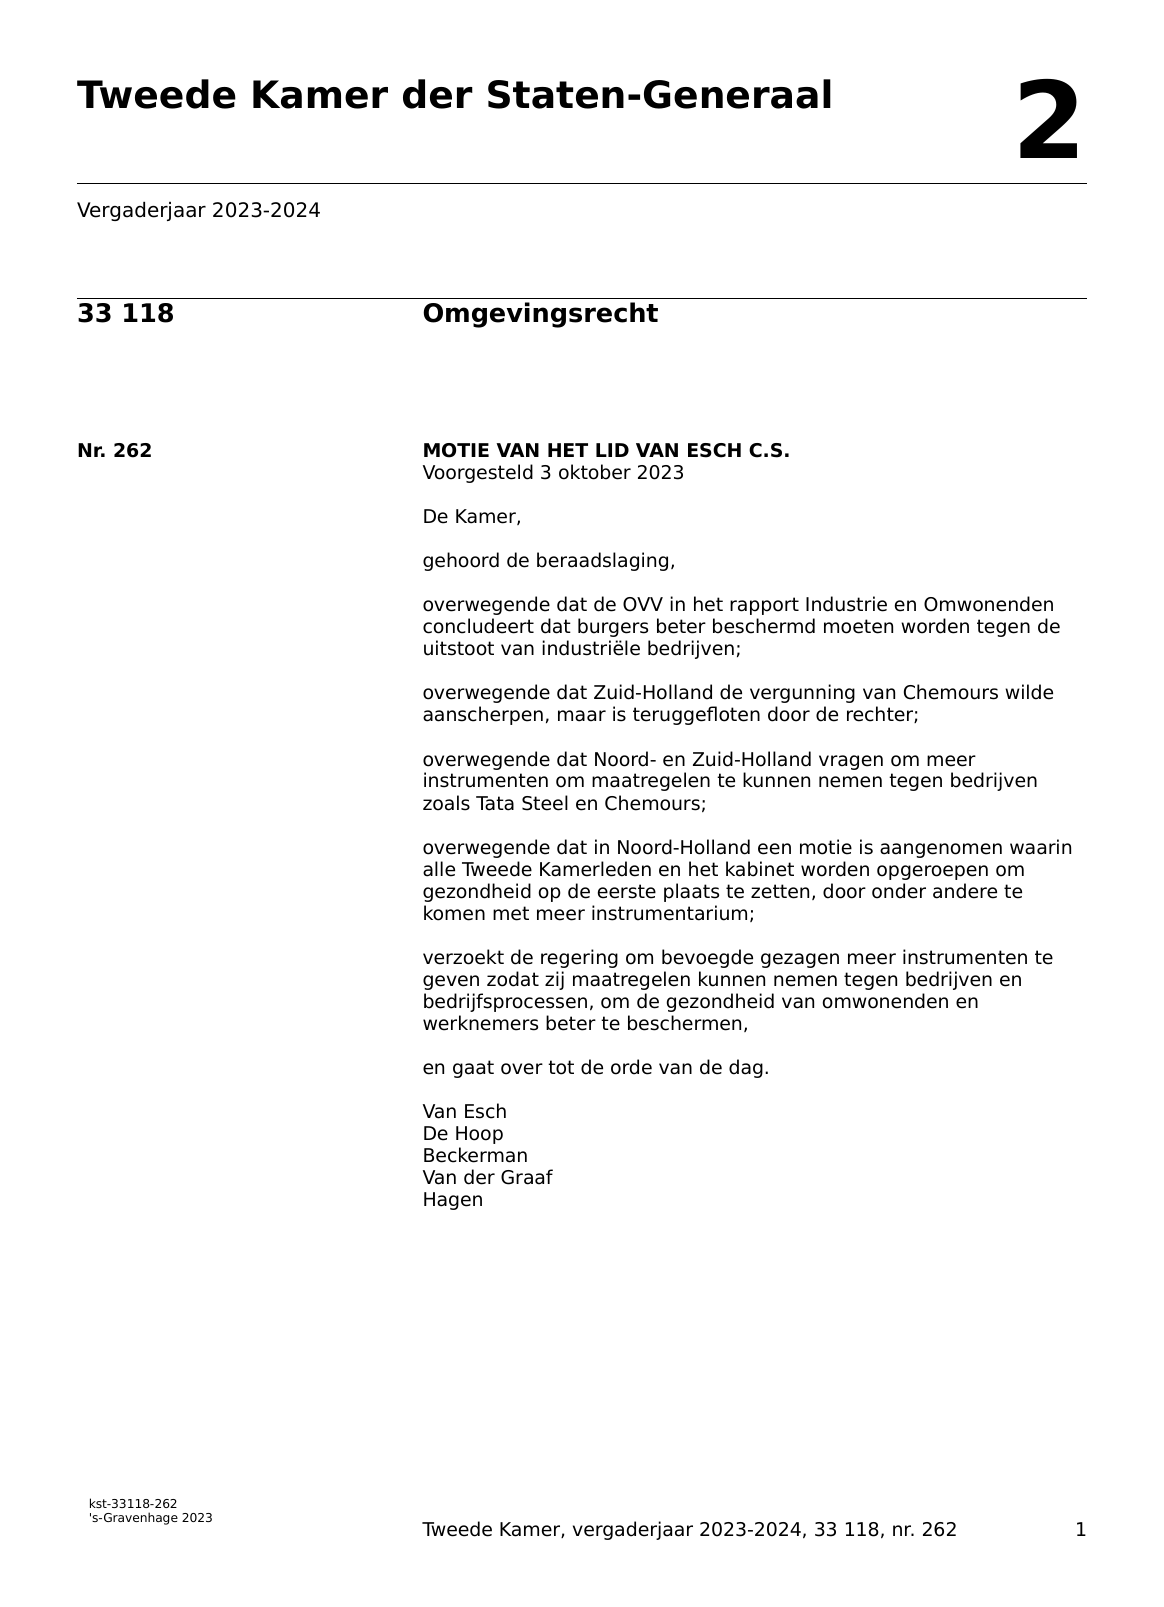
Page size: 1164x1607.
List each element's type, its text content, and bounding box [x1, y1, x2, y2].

text overwegende dat in Noord-Holland een motie is aangenomen waarin alle Tweede Kamerleden en het kabinet worden opgeroepen om gezondheid op de eerste plaats te zetten, door onder andere te komen met meer instrumentarium; [422, 837, 1087, 924]
text overwegende dat Noord- en Zuid-Holland vragen om meer instrumenten om maatregelen te kunnen nemen tegen bedrijven zoals Tata Steel en Chemours; [422, 748, 1087, 814]
table_header 2 [886, 59, 1087, 183]
text en gaat over tot de orde van de dag. [422, 1057, 1087, 1079]
text kst-33118-262 [88, 1497, 323, 1511]
text Beckerman [422, 1145, 1087, 1167]
text Van Esch [422, 1101, 1087, 1123]
text overwegende dat Zuid-Holland de vergunning van Chemours wilde aanscherpen, maar is teruggefloten door de rechter; [422, 682, 1087, 726]
table_cell Vergaderjaar 2023-2024 [77, 184, 1087, 298]
text gehoord de beraadslaging, [422, 550, 1087, 572]
text Hagen [422, 1189, 1087, 1211]
text overwegende dat de OVV in het rapport Industrie en Omwonenden concludeert dat burgers beter beschermd moeten worden tegen de uitstoot van industriële bedrijven; [422, 594, 1087, 660]
subtitle Nr. 262 MOTIE VAN HET LID VAN ESCH C.S. [77, 440, 1087, 462]
text De Kamer, [422, 506, 1087, 528]
text 's-Gravenhage 2023 [88, 1511, 323, 1525]
table_header Tweede Kamer der Staten-Generaal [77, 59, 886, 183]
subtitle 33 118 Omgevingsrecht [77, 299, 1087, 329]
text Voorgesteld 3 oktober 2023 [422, 462, 1087, 484]
text De Hoop [422, 1123, 1087, 1145]
text verzoekt de regering om bevoegde gezagen meer instrumenten te geven zodat zij maatregelen kunnen nemen tegen bedrijven en bedrijfsprocessen, om de gezondheid van omwonenden en werknemers beter te beschermen, [422, 947, 1087, 1034]
text Van der Graaf [422, 1167, 1087, 1189]
